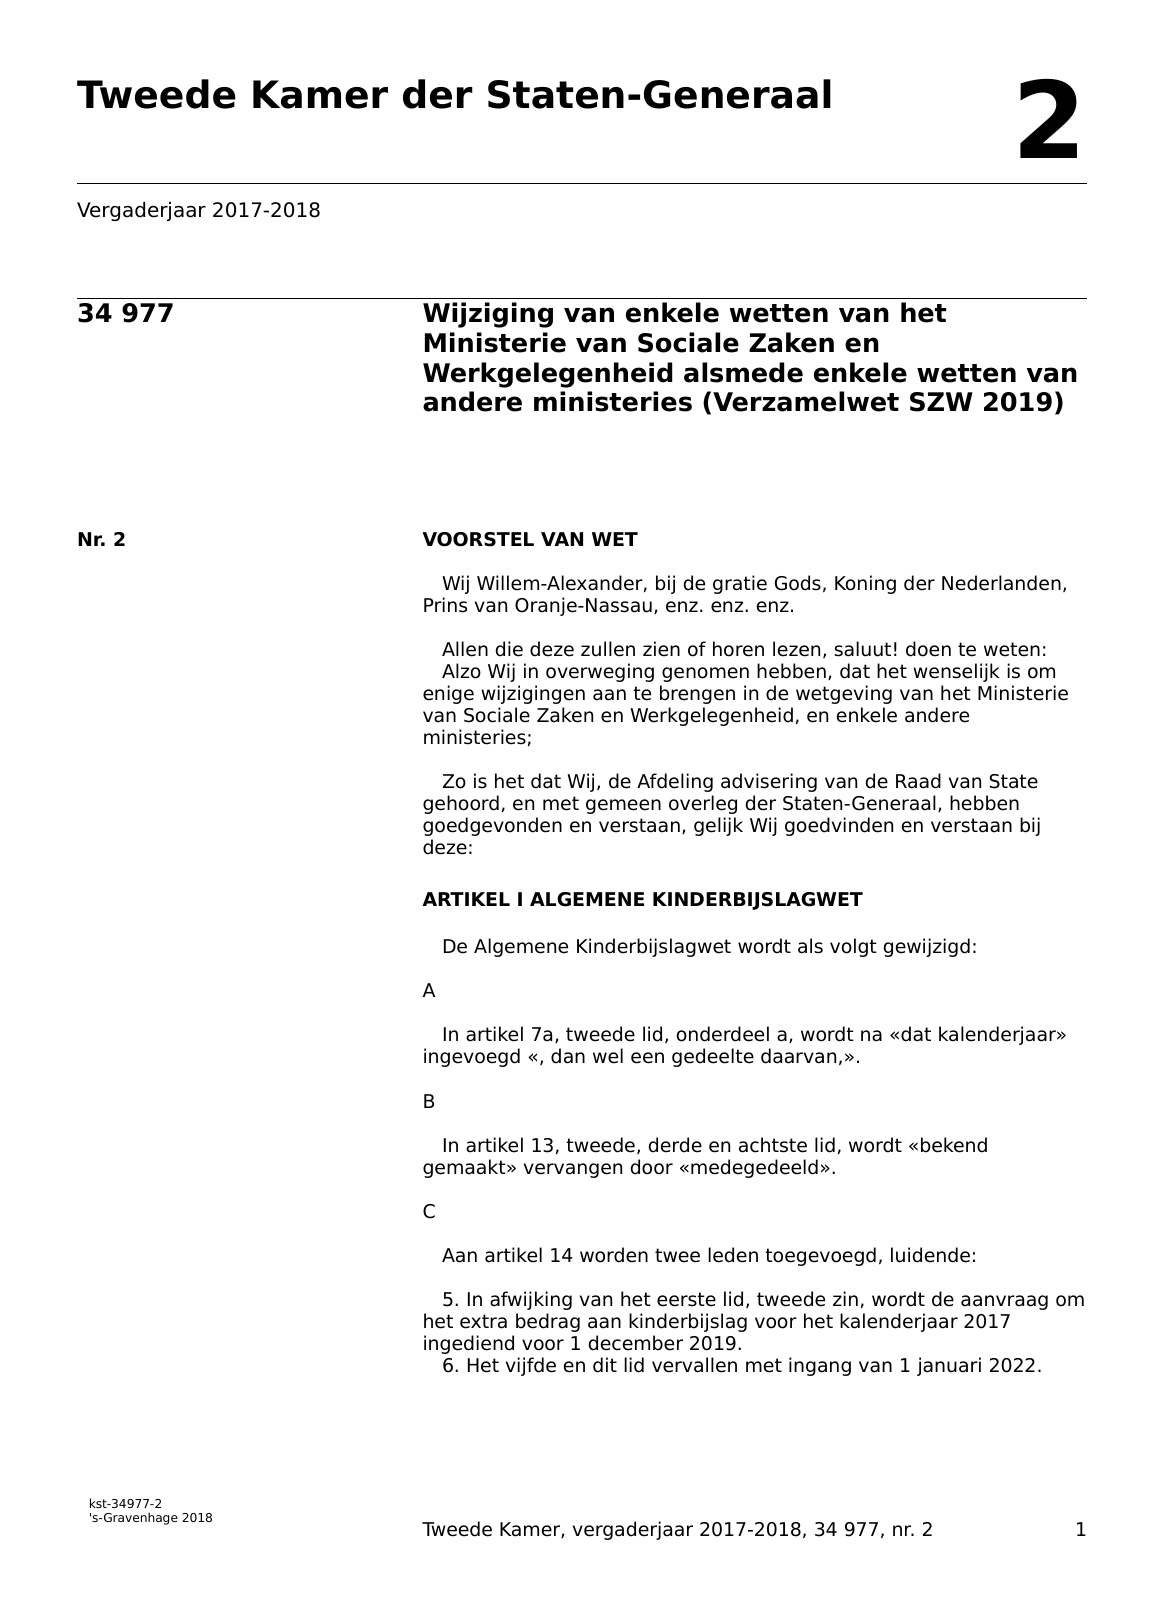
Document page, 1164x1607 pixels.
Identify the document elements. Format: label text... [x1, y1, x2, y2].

text 's-Gravenhage 2018 [88, 1511, 323, 1525]
text Alzo Wij in overweging genomen hebben, dat het wenselijk is om enige wijzigingen aan te brengen in de wetgeving van het Ministerie van Sociale Zaken en Werkgelegenheid, en enkele andere ministeries; [422, 661, 1087, 749]
text De Algemene Kinderbijslagwet wordt als volgt gewijzigd: [422, 936, 1087, 958]
text B [422, 1091, 1087, 1112]
subtitle 34 977 Wijziging van enkele wetten van het Ministerie van Sociale Zaken en Werkgelegenheid alsmede enkele wetten van andere ministeries (Verzamelwet SZW 2019) [77, 299, 1087, 418]
text 5. In afwijking van het eerste lid, tweede zin, wordt de aanvraag om het extra bedrag aan kinderbijslag voor het kalenderjaar 2017 ingediend voor 1 december 2019. [422, 1289, 1087, 1355]
text Aan artikel 14 worden twee leden toegevoegd, luidende: [422, 1245, 1087, 1267]
text Allen die deze zullen zien of horen lezen, saluut! doen te weten: [422, 639, 1087, 661]
text C [422, 1201, 1087, 1223]
text A [422, 980, 1087, 1002]
text Zo is het dat Wij, de Afdeling advisering van de Raad van State gehoord, en met gemeen overleg der Staten-Generaal, hebben goedgevonden en verstaan, gelijk Wij goedvinden en verstaan bij deze: [422, 771, 1087, 859]
table_header 2 [886, 59, 1087, 183]
text In artikel 7a, tweede lid, onderdeel a, wordt na «dat kalenderjaar» ingevoegd «, dan wel een gedeelte daarvan,». [422, 1024, 1087, 1068]
text 6. Het vijfde en dit lid vervallen met ingang van 1 januari 2022. [422, 1355, 1087, 1377]
table_header Tweede Kamer der Staten-Generaal [77, 59, 886, 183]
text Wij Willem-Alexander, bij de gratie Gods, Koning der Nederlanden, Prins van Oranje-Nassau, enz. enz. enz. [422, 573, 1087, 617]
text In artikel 13, tweede, derde en achtste lid, wordt «bekend gemaakt» vervangen door «medegedeeld». [422, 1135, 1087, 1179]
subtitle Nr. 2 VOORSTEL VAN WET [77, 529, 1087, 551]
text kst-34977-2 [88, 1497, 323, 1511]
table_cell Vergaderjaar 2017-2018 [77, 184, 1087, 298]
subtitle ARTIKEL I ALGEMENE KINDERBIJSLAGWET [422, 889, 1087, 911]
